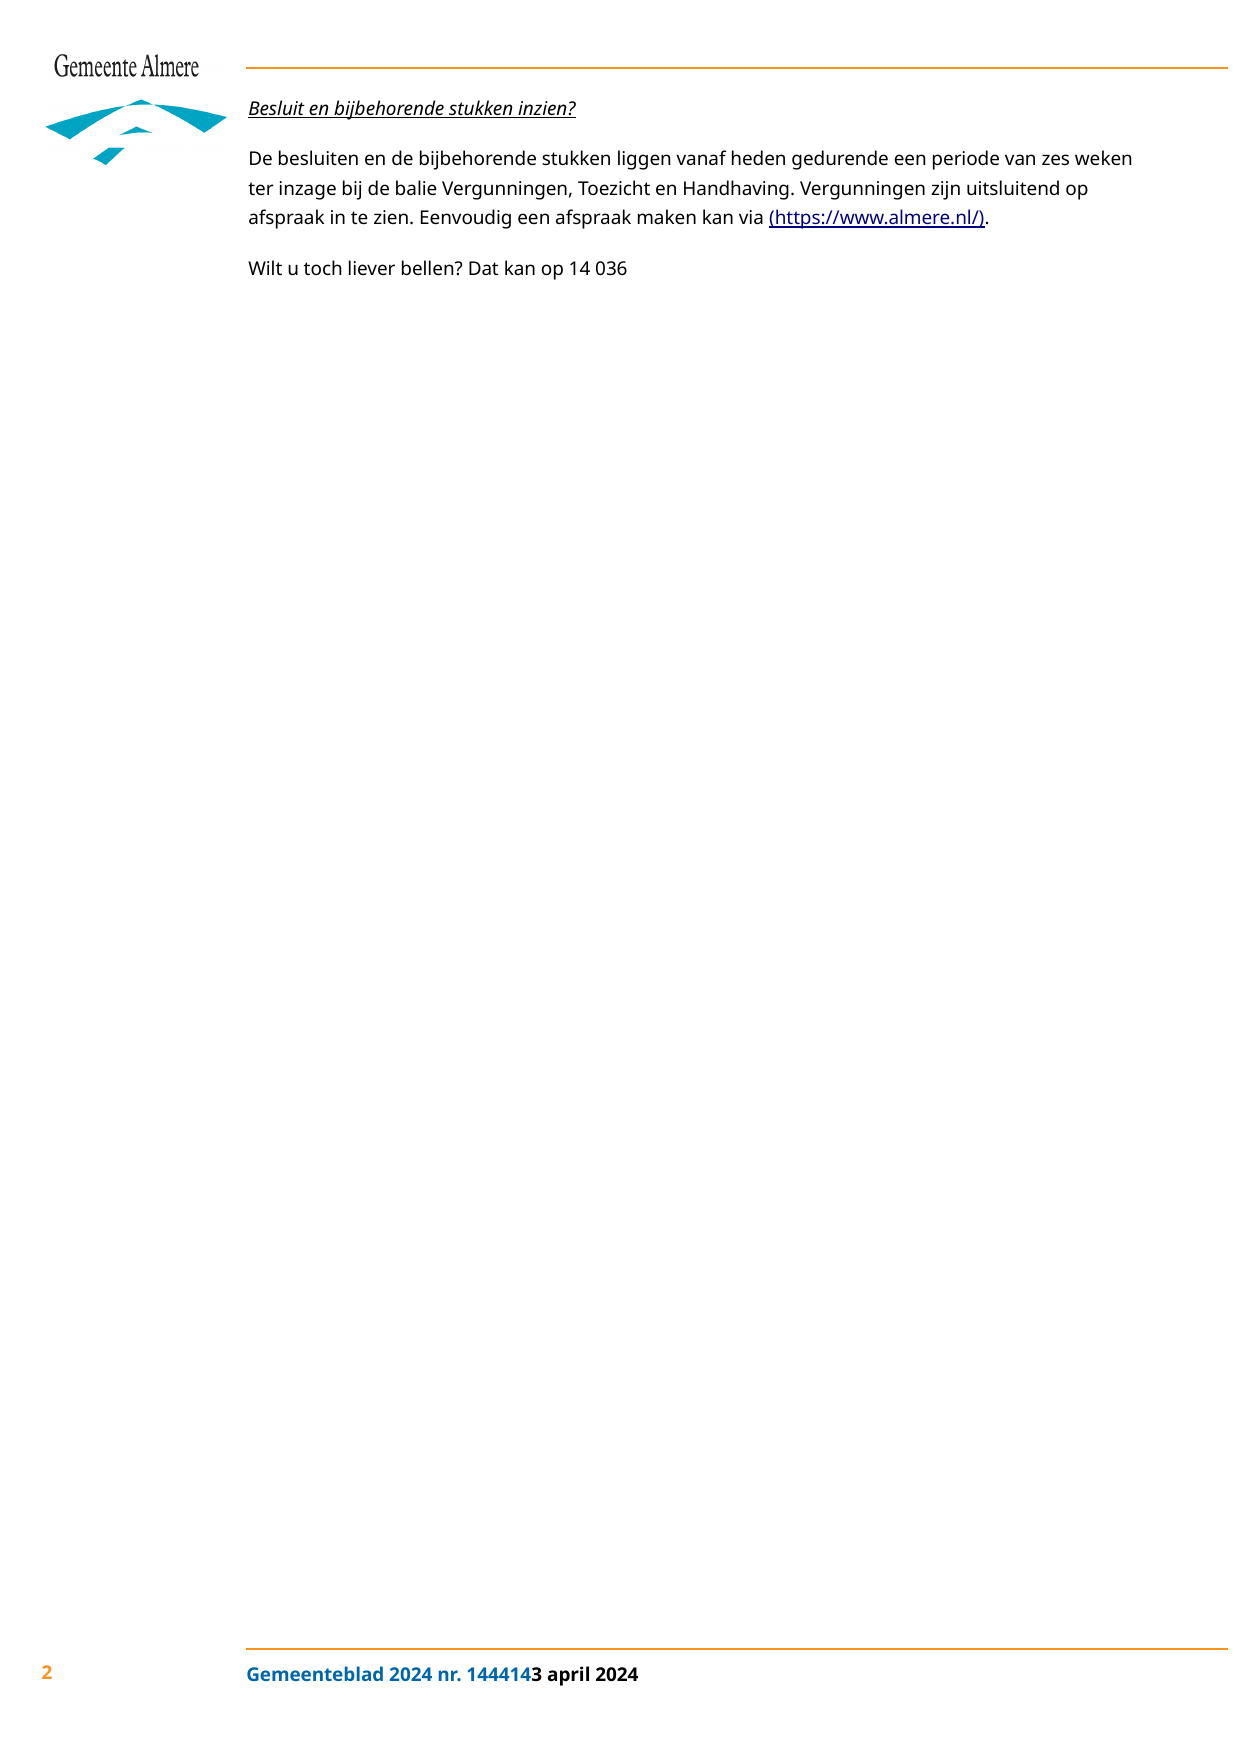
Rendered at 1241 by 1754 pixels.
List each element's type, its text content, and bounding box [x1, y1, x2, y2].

text Besluit en bijbehorende stukken inzien? [248, 95, 1152, 121]
picture [41, 47, 231, 172]
text De besluiten en de bijbehorende stukken liggen vanaf heden gedurende een periode van zes weken ter inzage bij de balie Vergunningen, Toezicht en Handhaving. Vergunningen zijn uitsluitend op afspraak in te zien. Eenvoudig een afspraak maken kan via (https://www.almere.nl/). [248, 145, 1152, 230]
text Wilt u toch liever bellen? Dat kan op 14 036 [248, 255, 1152, 281]
